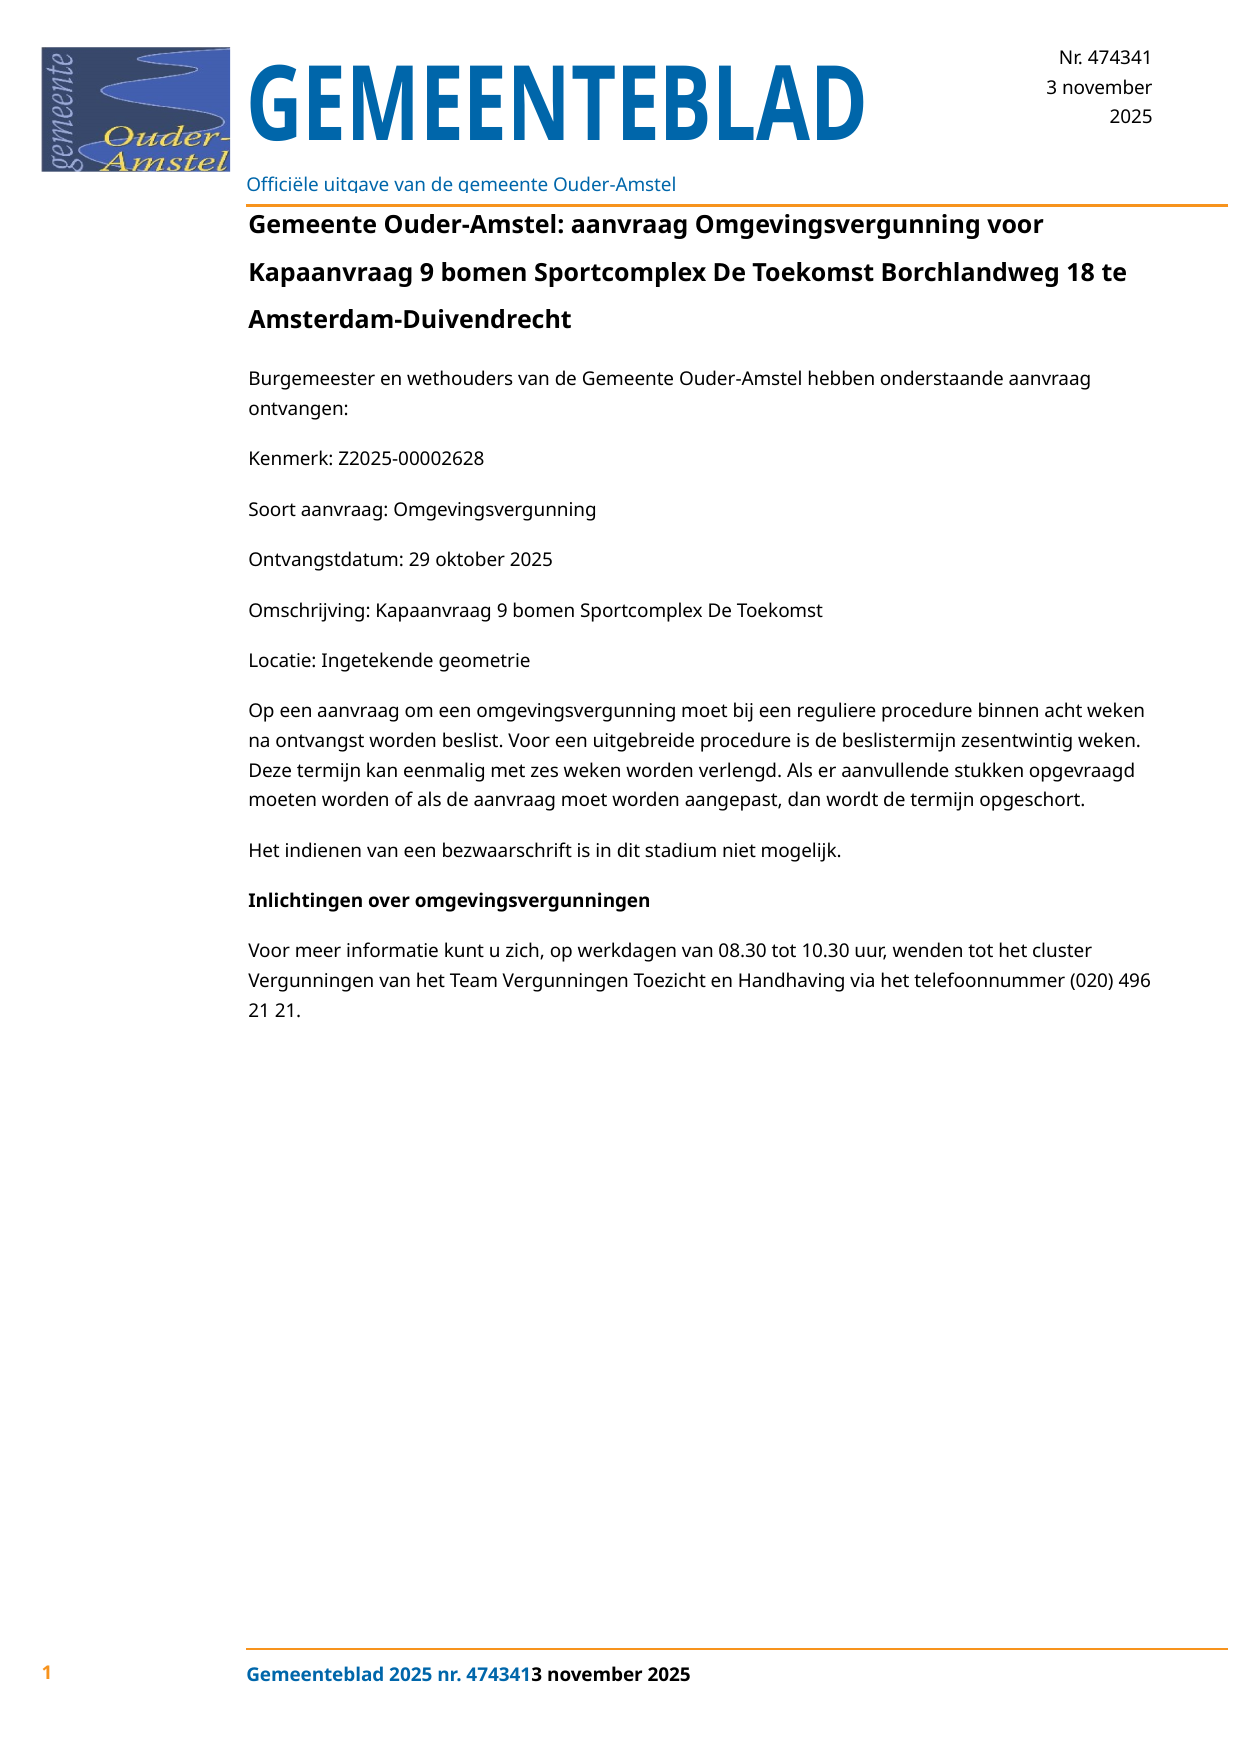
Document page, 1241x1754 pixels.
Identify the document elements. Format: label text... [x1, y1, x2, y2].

text Op een aanvraag om een omgevingsvergunning moet bij een reguliere procedure binnen acht weken na ontvangst worden beslist. Voor een uitgebreide procedure is de beslistermijn zesentwintig weken. Deze termijn kan eenmalig met zes weken worden verlengd. Als er aanvullende stukken opgevraagd moeten worden of als de aanvraag moet worden aangepast, dan wordt de termijn opgeschort. [248, 698, 1152, 812]
text Kenmerk: Z2025-00002628 [248, 446, 1152, 471]
text Het indienen van een bezwaarschrift is in dit stadium niet mogelijk. [248, 837, 1152, 862]
picture [41, 47, 231, 172]
text Inlichtingen over omgevingsvergunningen [248, 887, 1152, 913]
text Omschrijving: Kapaanvraag 9 bomen Sportcomplex De Toekomst [248, 597, 1152, 622]
text Gemeente Ouder-Amstel: aanvraag Omgevingsvergunning voor Kapaanvraag 9 bomen Sportcomplex De Toekomst Borchlandweg 18 te Amsterdam-Duivendrecht [248, 207, 1152, 336]
text Voor meer informatie kunt u zich, op werkdagen van 08.30 tot 10.30 uur, wenden tot het cluster Vergunningen van het Team Vergunningen Toezicht en Handhaving via het telefoonnummer (020) 496 21 21. [248, 938, 1152, 1022]
text Ontvangstdatum: 29 oktober 2025 [248, 546, 1152, 572]
text Soort aanvraag: Omgevingsvergunning [248, 496, 1152, 522]
text Locatie: Ingetekende geometrie [248, 647, 1152, 673]
text Burgemeester en wethouders van de Gemeente Ouder-Amstel hebben onderstaande aanvraag ontvangen: [248, 366, 1152, 421]
